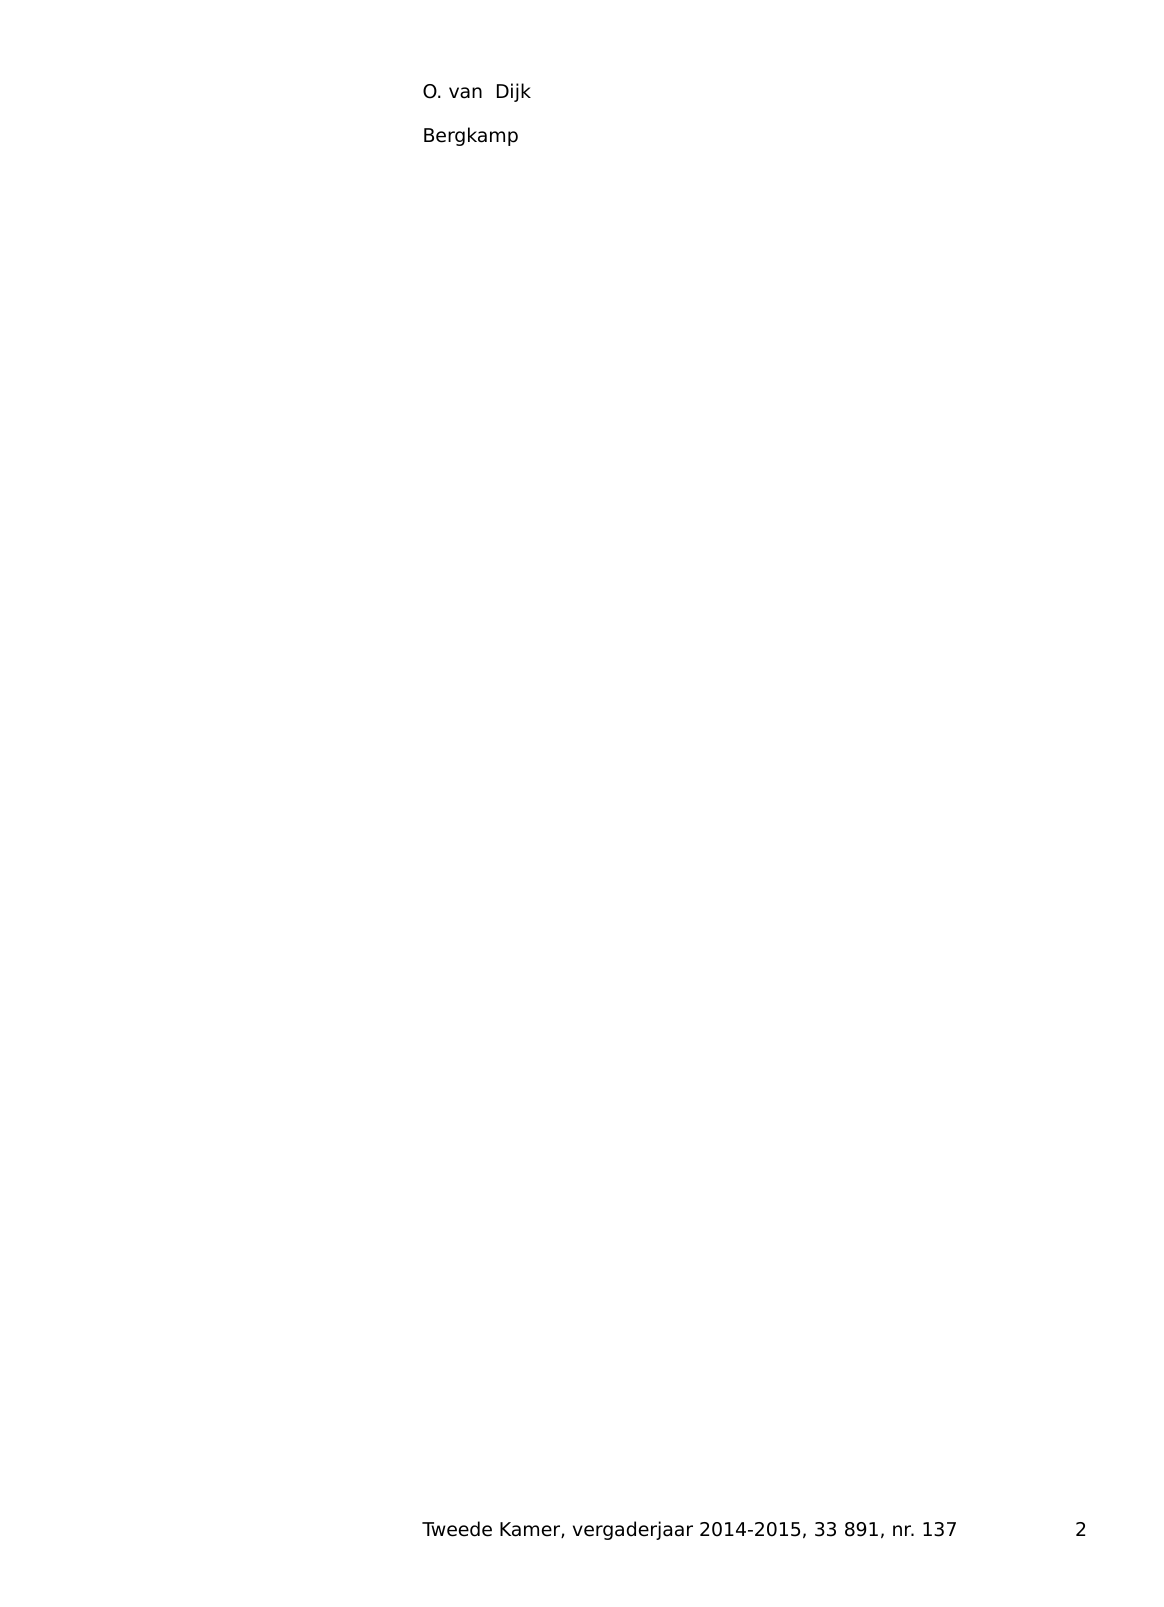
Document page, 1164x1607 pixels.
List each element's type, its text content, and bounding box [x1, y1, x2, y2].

text O. van Dijk Bergkamp [422, 59, 1087, 147]
